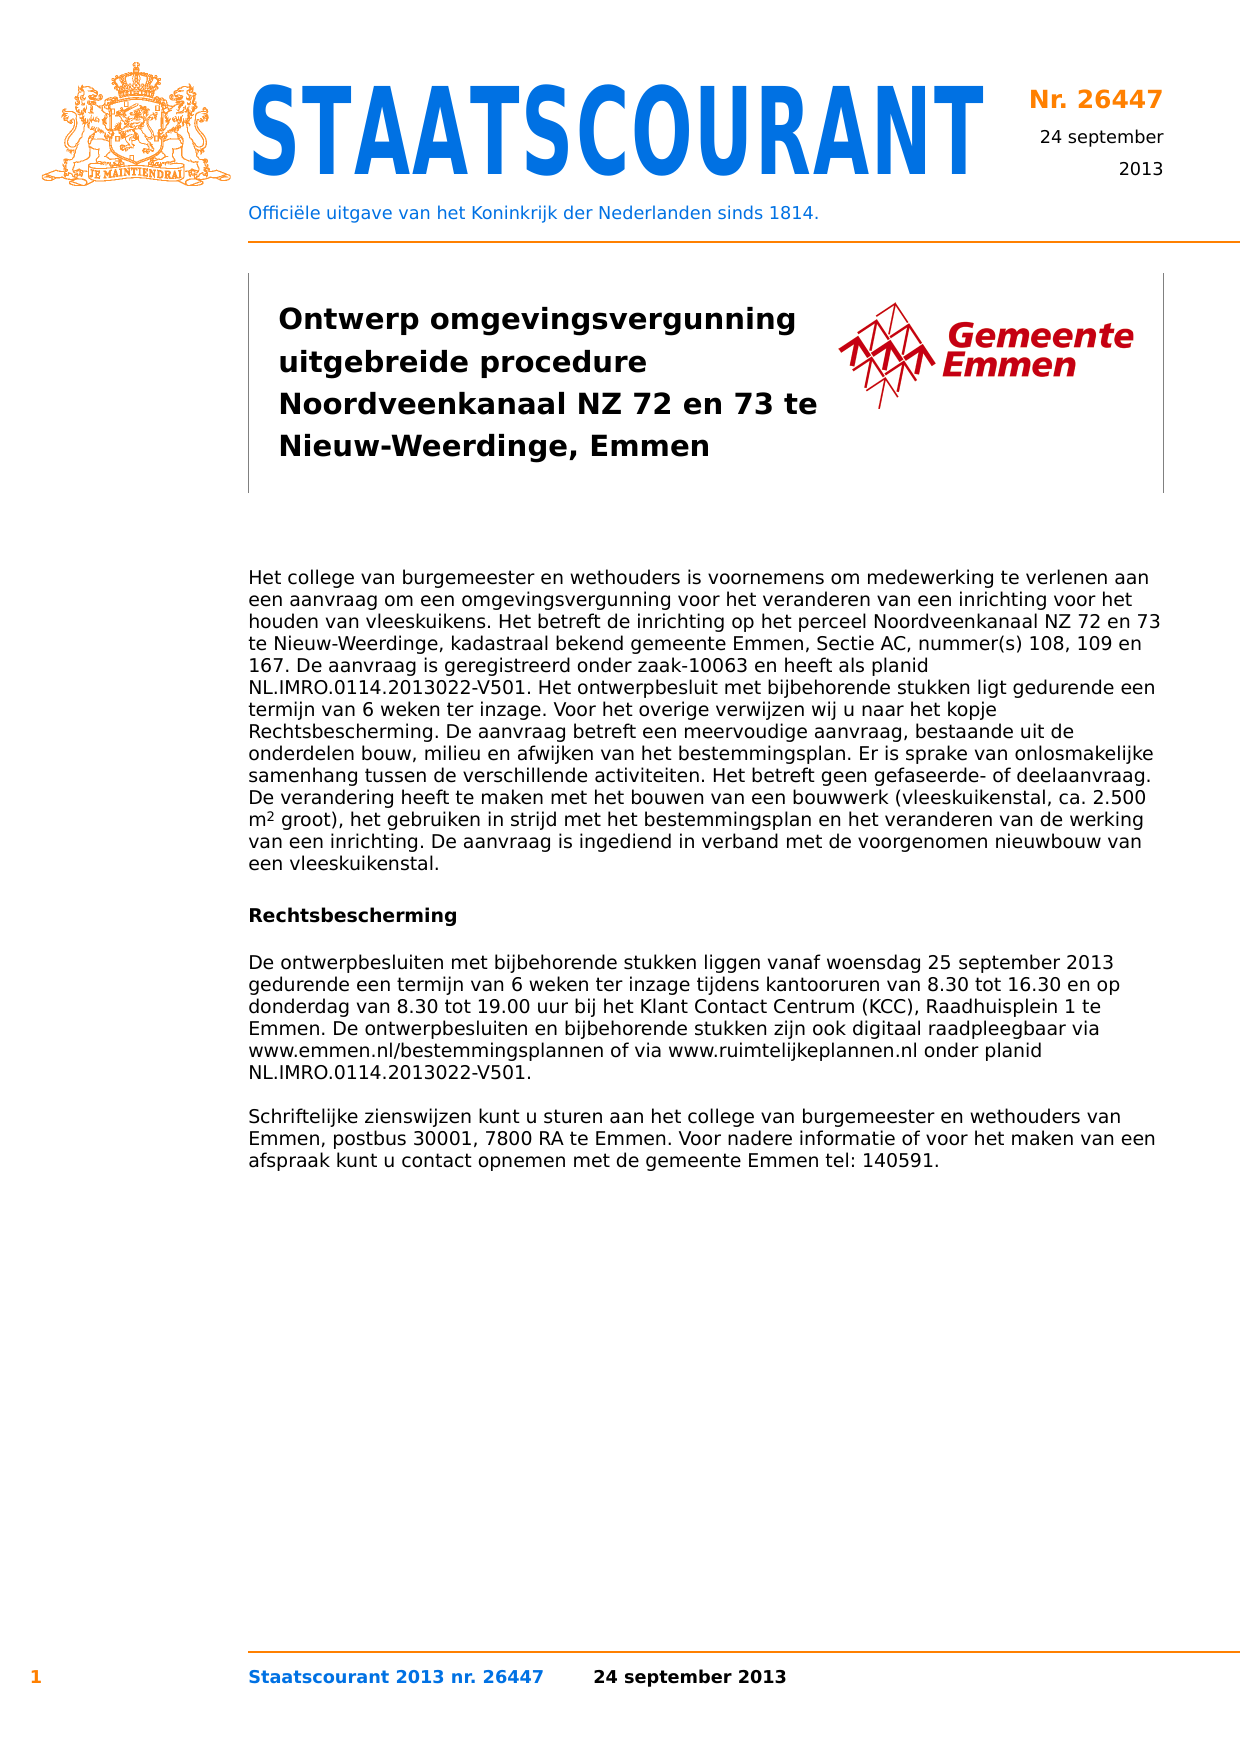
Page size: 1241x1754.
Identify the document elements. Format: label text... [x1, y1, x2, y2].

text Schriftelijke zienswijzen kunt u sturen aan het college van burgemeester en wethouders van Emmen, postbus 30001, 7800 RA te Emmen. Voor nadere informatie of voor het maken van een afspraak kunt u contact opnemen met de gemeente Emmen tel: 140591. [248, 1106, 1163, 1171]
text De verandering heeft te maken met het bouwen van een bouwwerk (vleeskuikenstal, ca. 2.500 m2 groot), het gebruiken in strijd met het bestemmingsplan en het veranderen van de werking van een inrichting. De aanvraag is ingediend in verband met de voorgenomen nieuwbouw van een vleeskuikenstal. [248, 787, 1163, 875]
table_cell Officiële uitgave van het Koninkrijk der Nederlanden sinds 1814. [248, 203, 1240, 241]
text De ontwerpbesluiten met bijbehorende stukken liggen vanaf woensdag 25 september 2013 gedurende een termijn van 6 weken ter inzage tijdens kantooruren van 8.30 tot 16.30 en op donderdag van 8.30 tot 19.00 uur bij het Klant Contact Centrum (KCC), Raadhuisplein 1 te Emmen. De ontwerpbesluiten en bijbehorende stukken zijn ook digitaal raadpleegbaar via www.emmen.nl/bestemmingsplannen of via www.ruimtelijkeplannen.nl onder planid NL.IMRO.0114.2013022-V501. [248, 952, 1163, 1084]
subtitle Ontwerp omgevingsvergunning uitgebreide procedure Noordveenkanaal NZ 72 en 73 te Nieuw-Weerdinge, Emmen [249, 273, 1163, 493]
picture [838, 302, 1134, 409]
table_header [25, 62, 248, 241]
picture [41, 62, 231, 186]
subtitle Rechtsbescherming [248, 905, 1163, 927]
table_cell 2013 [998, 153, 1240, 203]
text Het college van burgemeester en wethouders is voornemens om medewerking te verlenen aan een aanvraag om een omgevingsvergunning voor het veranderen van een inrichting voor het houden van vleeskuikens. Het betreft de inrichting op het perceel Noordveenkanaal NZ 72 en 73 te Nieuw-Weerdinge, kadastraal bekend gemeente Emmen, Sectie AC, nummer(s) 108, 109 en 167. De aanvraag is geregistreerd onder zaak-10063 en heeft als planid NL.IMRO.0114.2013022-V501. Het ontwerpbesluit met bijbehorende stukken ligt gedurende een termijn van 6 weken ter inzage. Voor het overige verwijzen wij u naar het kopje Rechtsbescherming. De aanvraag betreft een meervoudige aanvraag, bestaande uit de onderdelen bouw, milieu en afwijken van het bestemmingsplan. Er is sprake van onlosmakelijke samenhang tussen de verschillende activiteiten. Het betreft geen gefaseerde- of deelaanvraag. [248, 567, 1163, 787]
table_cell 24 september [998, 121, 1240, 153]
table_header Nr. 26447 [998, 62, 1240, 121]
table_header STAATSCOURANT [248, 62, 998, 203]
